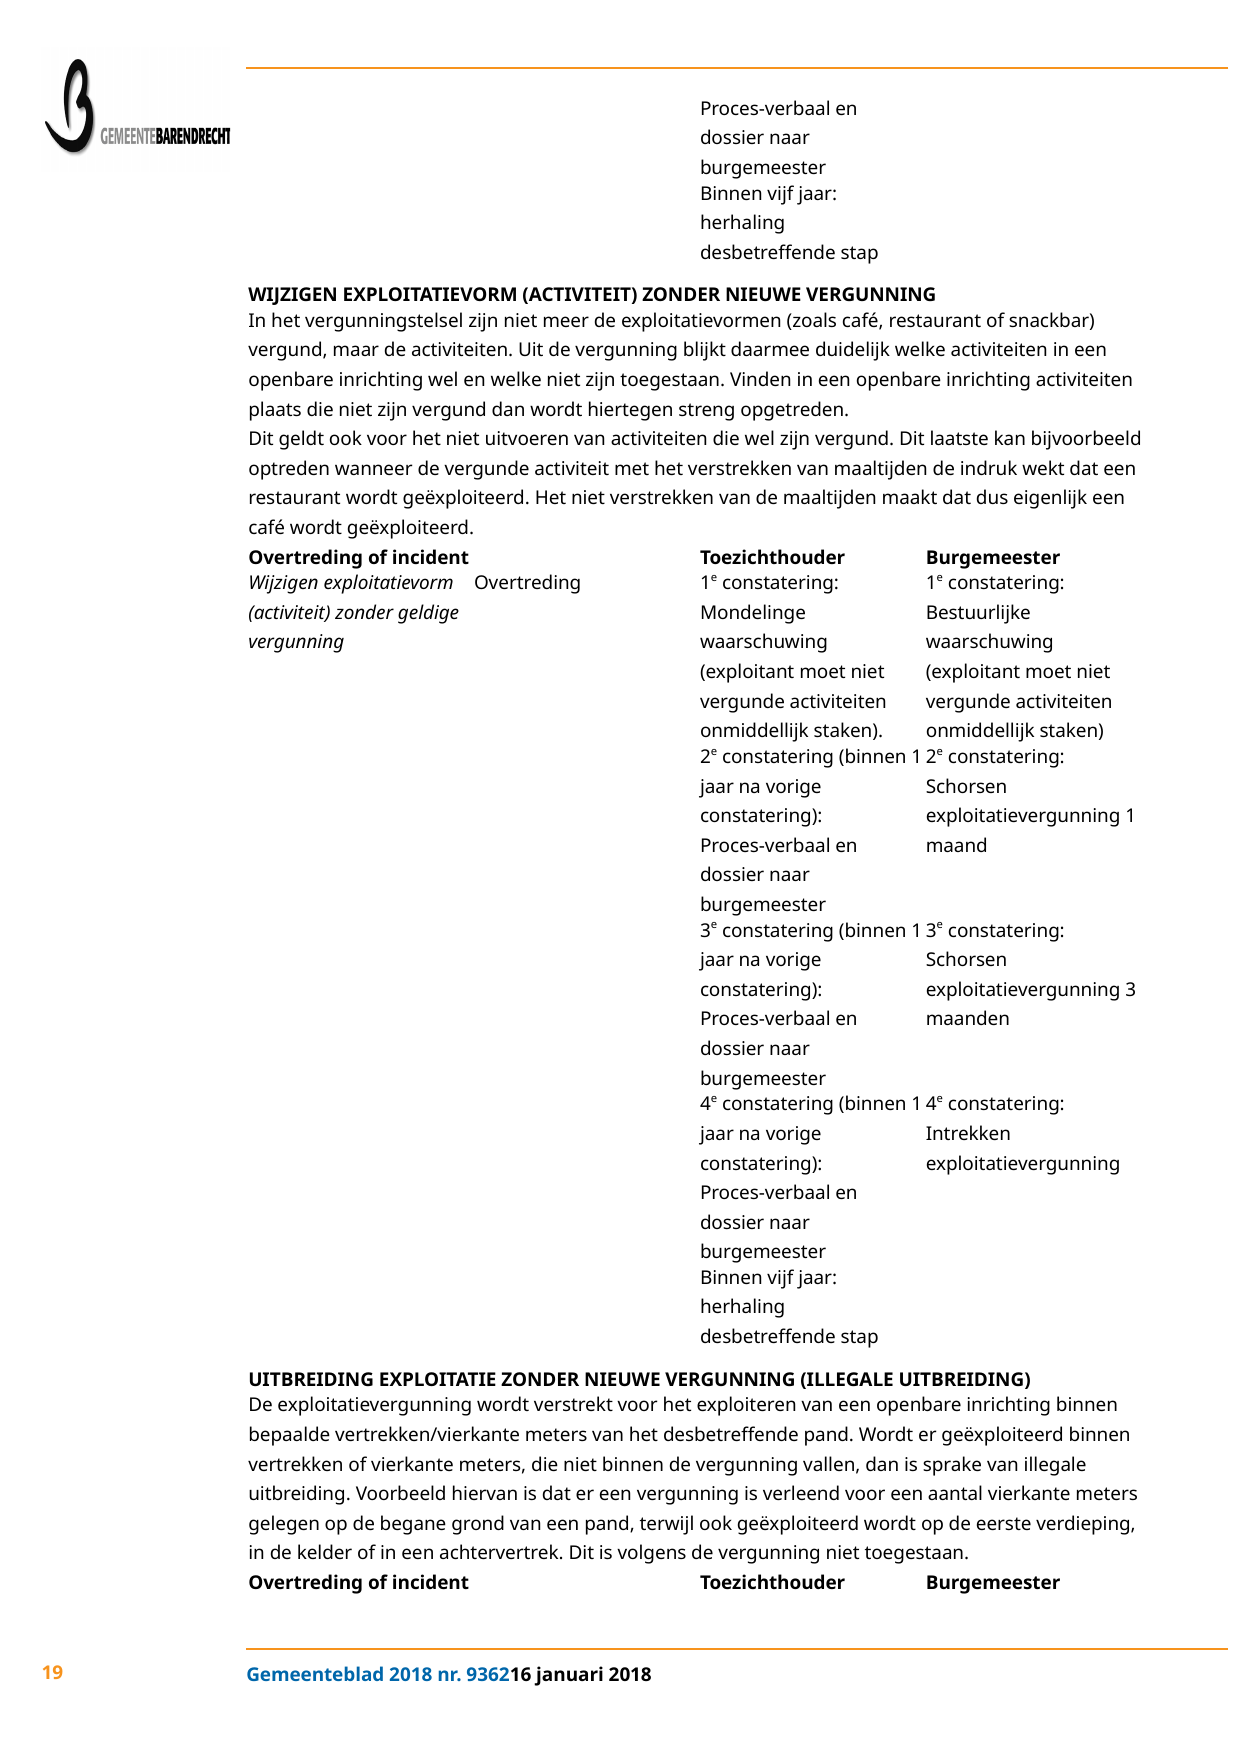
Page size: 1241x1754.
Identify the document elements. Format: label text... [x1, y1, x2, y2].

table_cell [926, 95, 1152, 180]
table_cell 1e constatering: Mondelinge waarschuwing (exploitant moet niet vergunde activiteiten onmiddellijk staken). [700, 570, 926, 743]
table_cell [248, 1091, 474, 1264]
table_header Overtreding of incident [248, 1569, 474, 1595]
table_cell [248, 1264, 474, 1349]
table_cell [474, 917, 700, 1091]
table_cell [248, 743, 474, 917]
table_cell [248, 180, 474, 264]
table_cell [474, 95, 700, 180]
table_cell [474, 1264, 700, 1349]
table_header [474, 544, 700, 569]
text In het vergunningstelsel zijn niet meer de exploitatievormen (zoals café, restaurant of snackbar) vergund, maar de activiteiten. Uit de vergunning blijkt daarmee duidelijk welke activiteiten in een openbare inrichting wel en welke niet zijn toegestaan. Vinden in een openbare inrichting activiteiten plaats die niet zijn vergund dan wordt hiertegen streng opgetreden. [248, 307, 1152, 422]
table_cell [926, 180, 1152, 264]
table_cell 2e constatering (binnen 1 jaar na vorige constatering): Proces-verbaal en dossier naar burgemeester [700, 743, 926, 917]
table_header Toezichthouder [700, 1569, 926, 1595]
table_cell [926, 1264, 1152, 1349]
table_cell Overtreding [474, 570, 700, 743]
text UITBREIDING EXPLOITATIE ZONDER NIEUWE VERGUNNING (ILLEGALE UITBREIDING) [248, 1366, 1152, 1392]
table_cell Wijzigen exploitatievorm (activiteit) zonder geldige vergunning [248, 570, 474, 743]
table_cell 4e constatering: Intrekken exploitatievergunning [926, 1091, 1152, 1264]
table_cell [474, 1091, 700, 1264]
text De exploitatievergunning wordt verstrekt voor het exploiteren van een openbare inrichting binnen bepaalde vertrekken/vierkante meters van het desbetreffende pand. Wordt er geëxploiteerd binnen vertrekken of vierkante meters, die niet binnen de vergunning vallen, dan is sprake van illegale uitbreiding. Voorbeeld hiervan is dat er een vergunning is verleend voor een aantal vierkante meters gelegen op de begane grond van een pand, terwijl ook geëxploiteerd wordt op de eerste verdieping, in de kelder of in een achtervertrek. Dit is volgens de vergunning niet toegestaan. [248, 1392, 1152, 1565]
table_cell Proces-verbaal en dossier naar burgemeester [700, 95, 926, 180]
table_cell 2e constatering: Schorsen exploitatievergunning 1 maand [926, 743, 1152, 917]
table_cell [248, 95, 474, 180]
table_cell 3e constatering: Schorsen exploitatievergunning 3 maanden [926, 917, 1152, 1091]
table_header Burgemeester [926, 544, 1152, 569]
text Dit geldt ook voor het niet uitvoeren van activiteiten die wel zijn vergund. Dit laatste kan bijvoorbeeld optreden wanneer de vergunde activiteit met het verstrekken van maaltijden de indruk wekt dat een restaurant wordt geëxploiteerd. Het niet verstrekken van de maaltijden maakt dat dus eigenlijk een café wordt geëxploiteerd. [248, 425, 1152, 540]
table_cell [474, 180, 700, 264]
table_cell [474, 743, 700, 917]
table_cell [248, 917, 474, 1091]
table_cell 3e constatering (binnen 1 jaar na vorige constatering): Proces-verbaal en dossier naar burgemeester [700, 917, 926, 1091]
table_cell Binnen vijf jaar: herhaling desbetreffende stap [700, 1264, 926, 1349]
picture [41, 47, 231, 172]
table_cell 1e constatering: Bestuurlijke waarschuwing (exploitant moet niet vergunde activiteiten onmiddellijk staken) [926, 570, 1152, 743]
table_header Toezichthouder [700, 544, 926, 569]
table_header Burgemeester [926, 1569, 1152, 1595]
table_header [474, 1569, 700, 1595]
text WIJZIGEN EXPLOITATIEVORM (ACTIVITEIT) ZONDER NIEUWE VERGUNNING [248, 281, 1152, 307]
table_header Overtreding of incident [248, 544, 474, 569]
table_cell Binnen vijf jaar: herhaling desbetreffende stap [700, 180, 926, 264]
table_cell 4e constatering (binnen 1 jaar na vorige constatering): Proces-verbaal en dossier naar burgemeester [700, 1091, 926, 1264]
